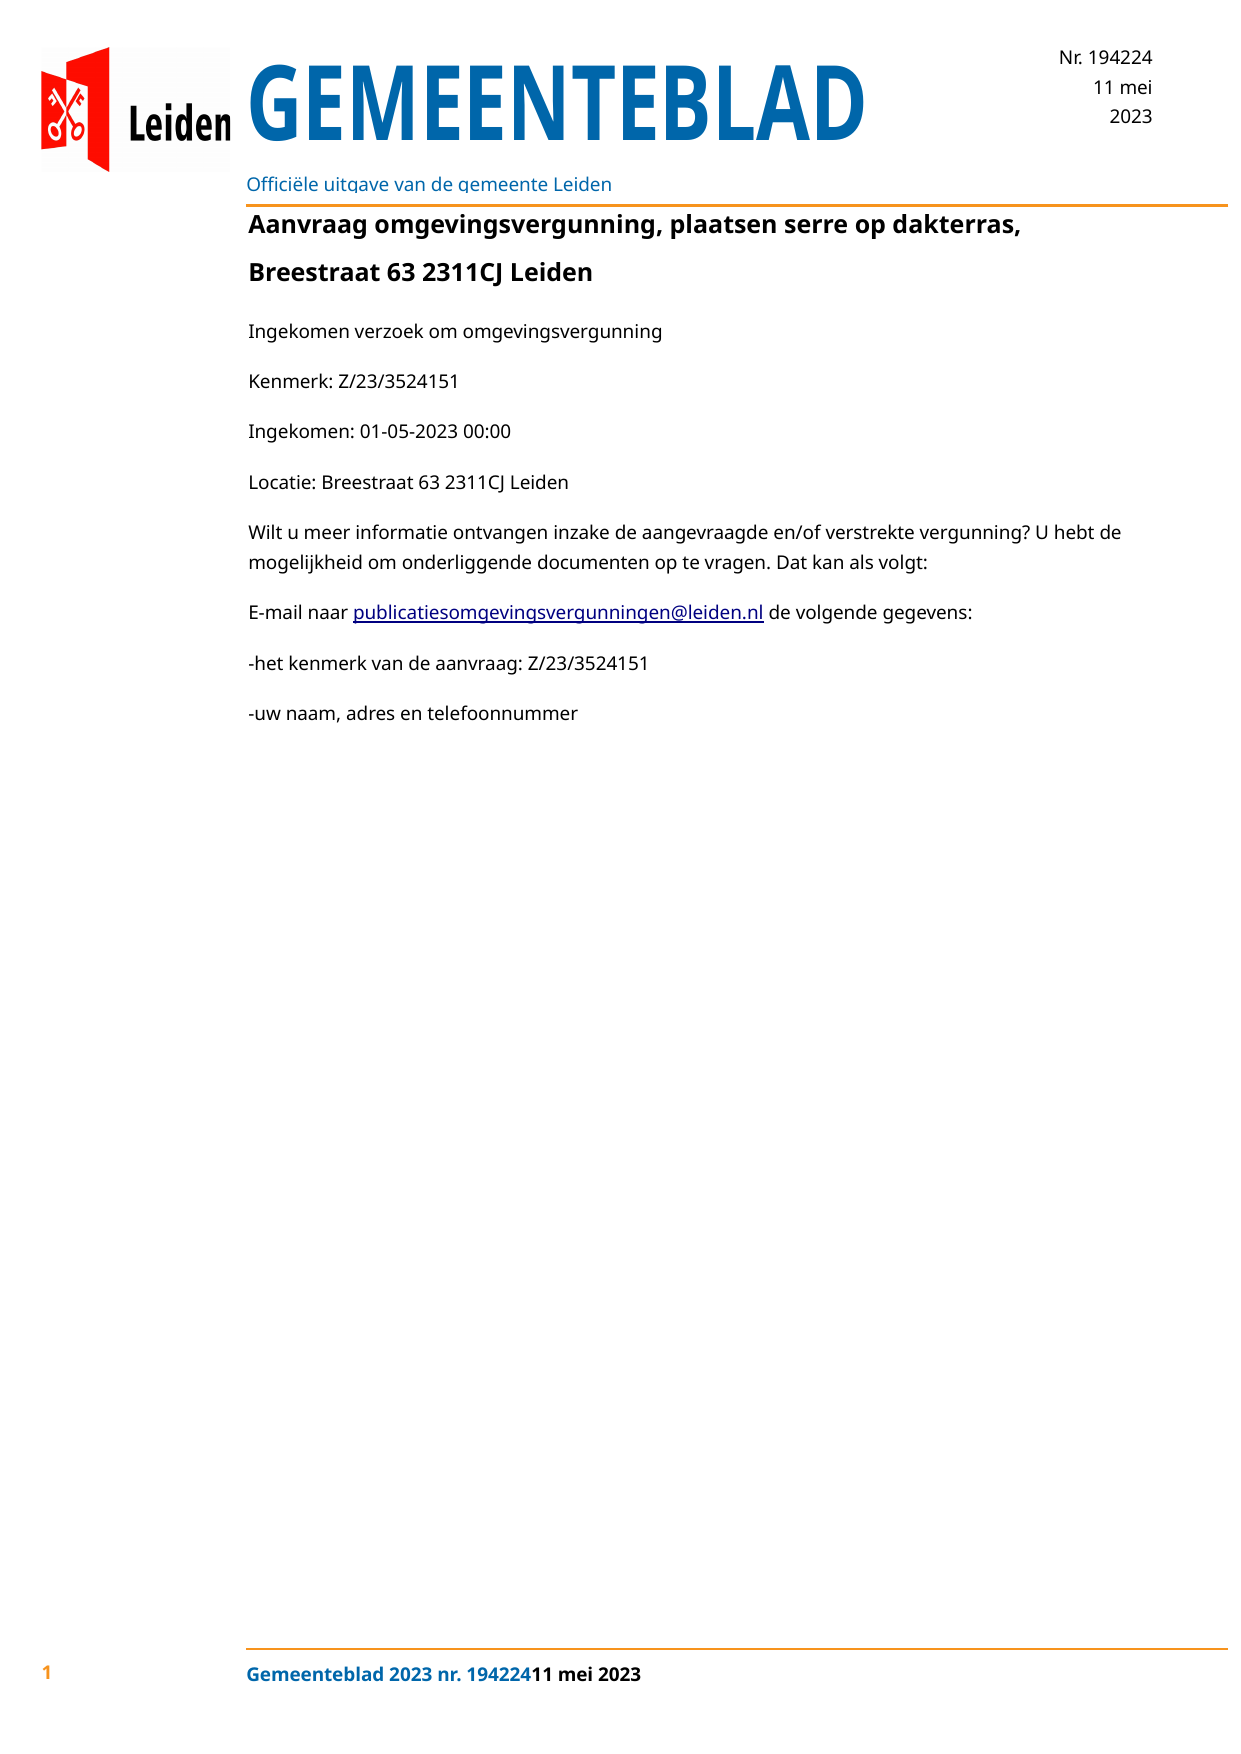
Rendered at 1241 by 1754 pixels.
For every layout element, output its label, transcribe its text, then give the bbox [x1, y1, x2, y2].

text Ingekomen: 01-05-2023 00:00 [248, 419, 1152, 444]
picture [41, 47, 231, 172]
text Ingekomen verzoek om omgevingsvergunning [248, 318, 1152, 344]
text Kenmerk: Z/23/3524151 [248, 368, 1152, 394]
text Locatie: Breestraat 63 2311CJ Leiden [248, 469, 1152, 495]
text Aanvraag omgevingsvergunning, plaatsen serre op dakterras, Breestraat 63 2311CJ Leiden [248, 207, 1152, 288]
text E-mail naar publicatiesomgevingsvergunningen@leiden.nl de volgende gegevens: [248, 599, 1152, 625]
text -het kenmerk van de aanvraag: Z/23/3524151 [248, 650, 1152, 676]
text Wilt u meer informatie ontvangen inzake de aangevraagde en/of verstrekte vergunning? U hebt de mogelijkheid om onderliggende documenten op te vragen. Dat kan als volgt: [248, 519, 1152, 575]
text -uw naam, adres en telefoonnummer [248, 700, 1152, 726]
